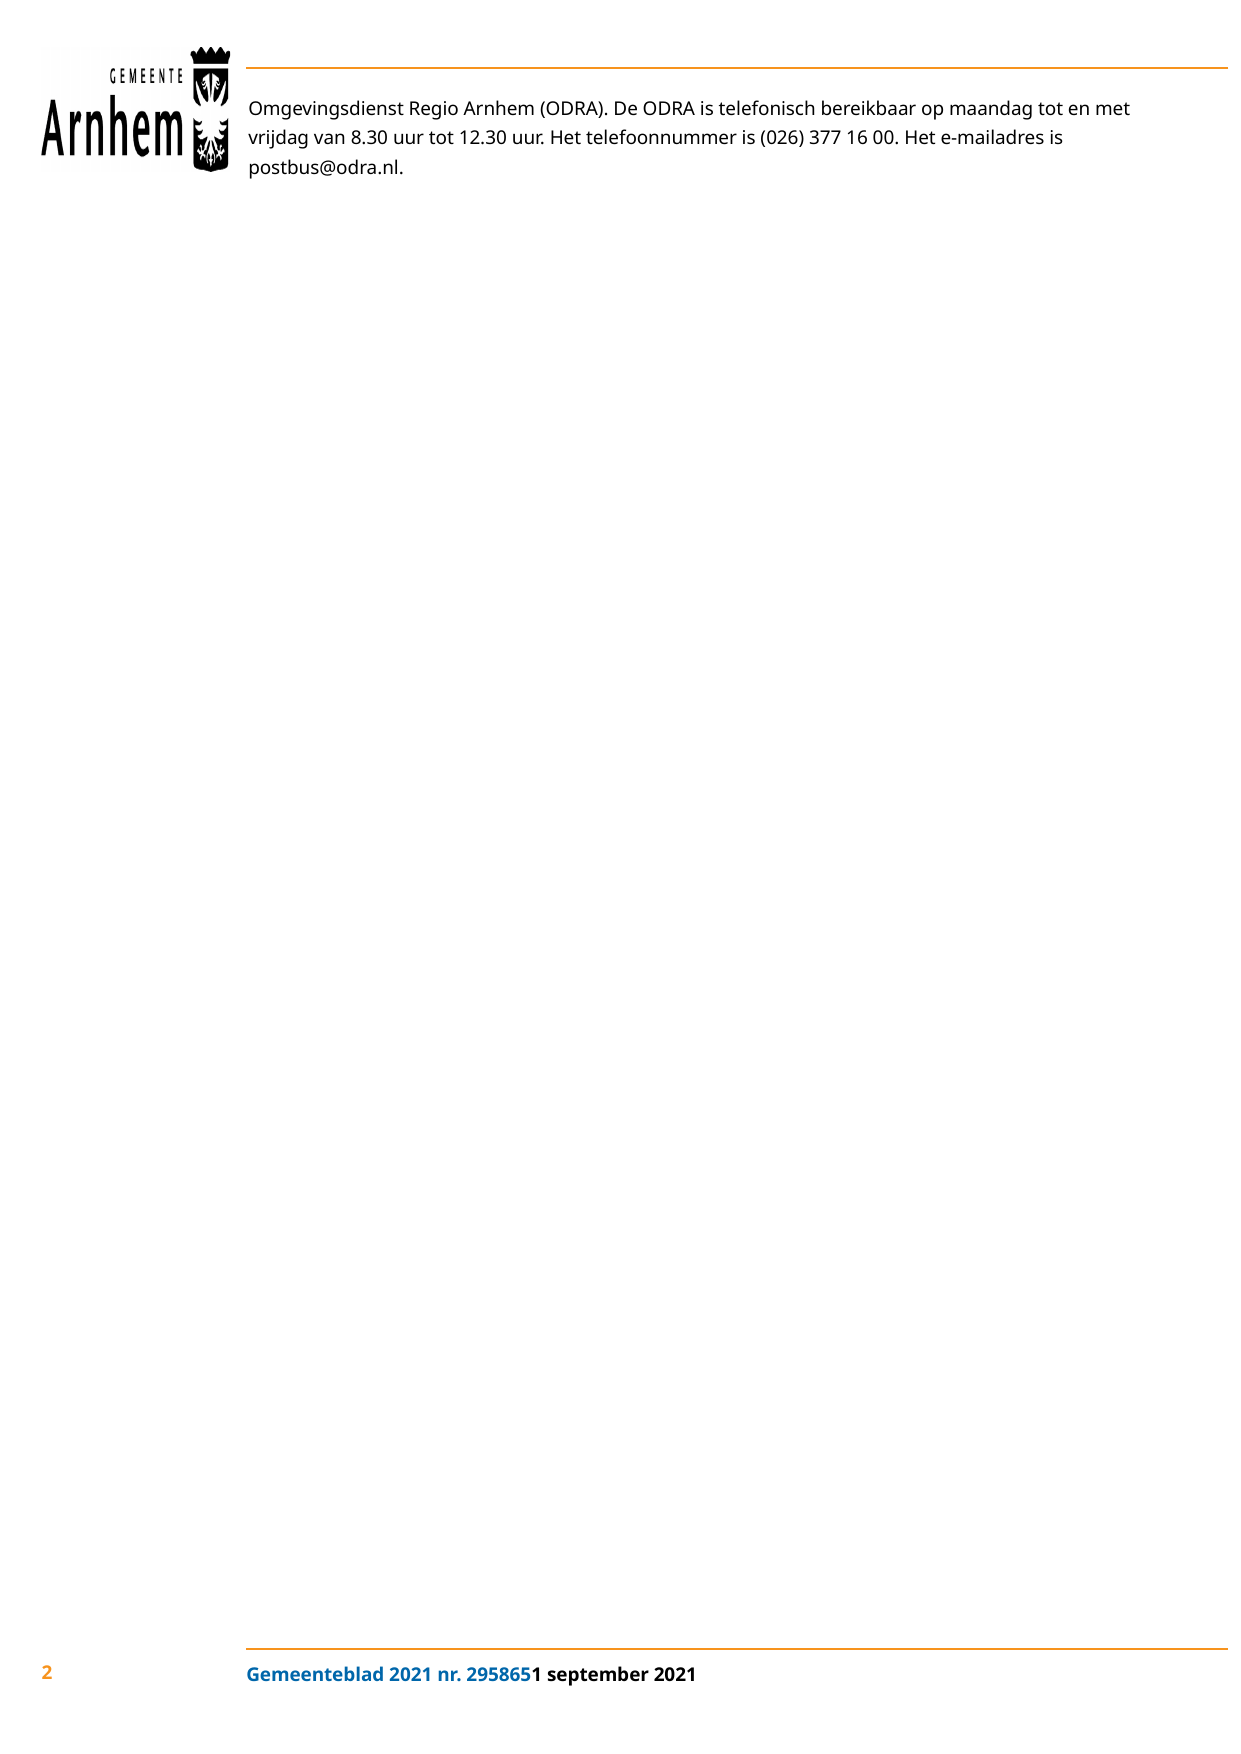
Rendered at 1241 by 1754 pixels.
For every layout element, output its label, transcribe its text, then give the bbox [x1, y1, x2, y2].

picture [41, 47, 231, 172]
text Omgevingsdienst Regio Arnhem (ODRA). De ODRA is telefonisch bereikbaar op maandag tot en met vrijdag van 8.30 uur tot 12.30 uur. Het telefoonnummer is (026) 377 16 00. Het e-mailadres is postbus@odra.nl. [248, 95, 1152, 180]
